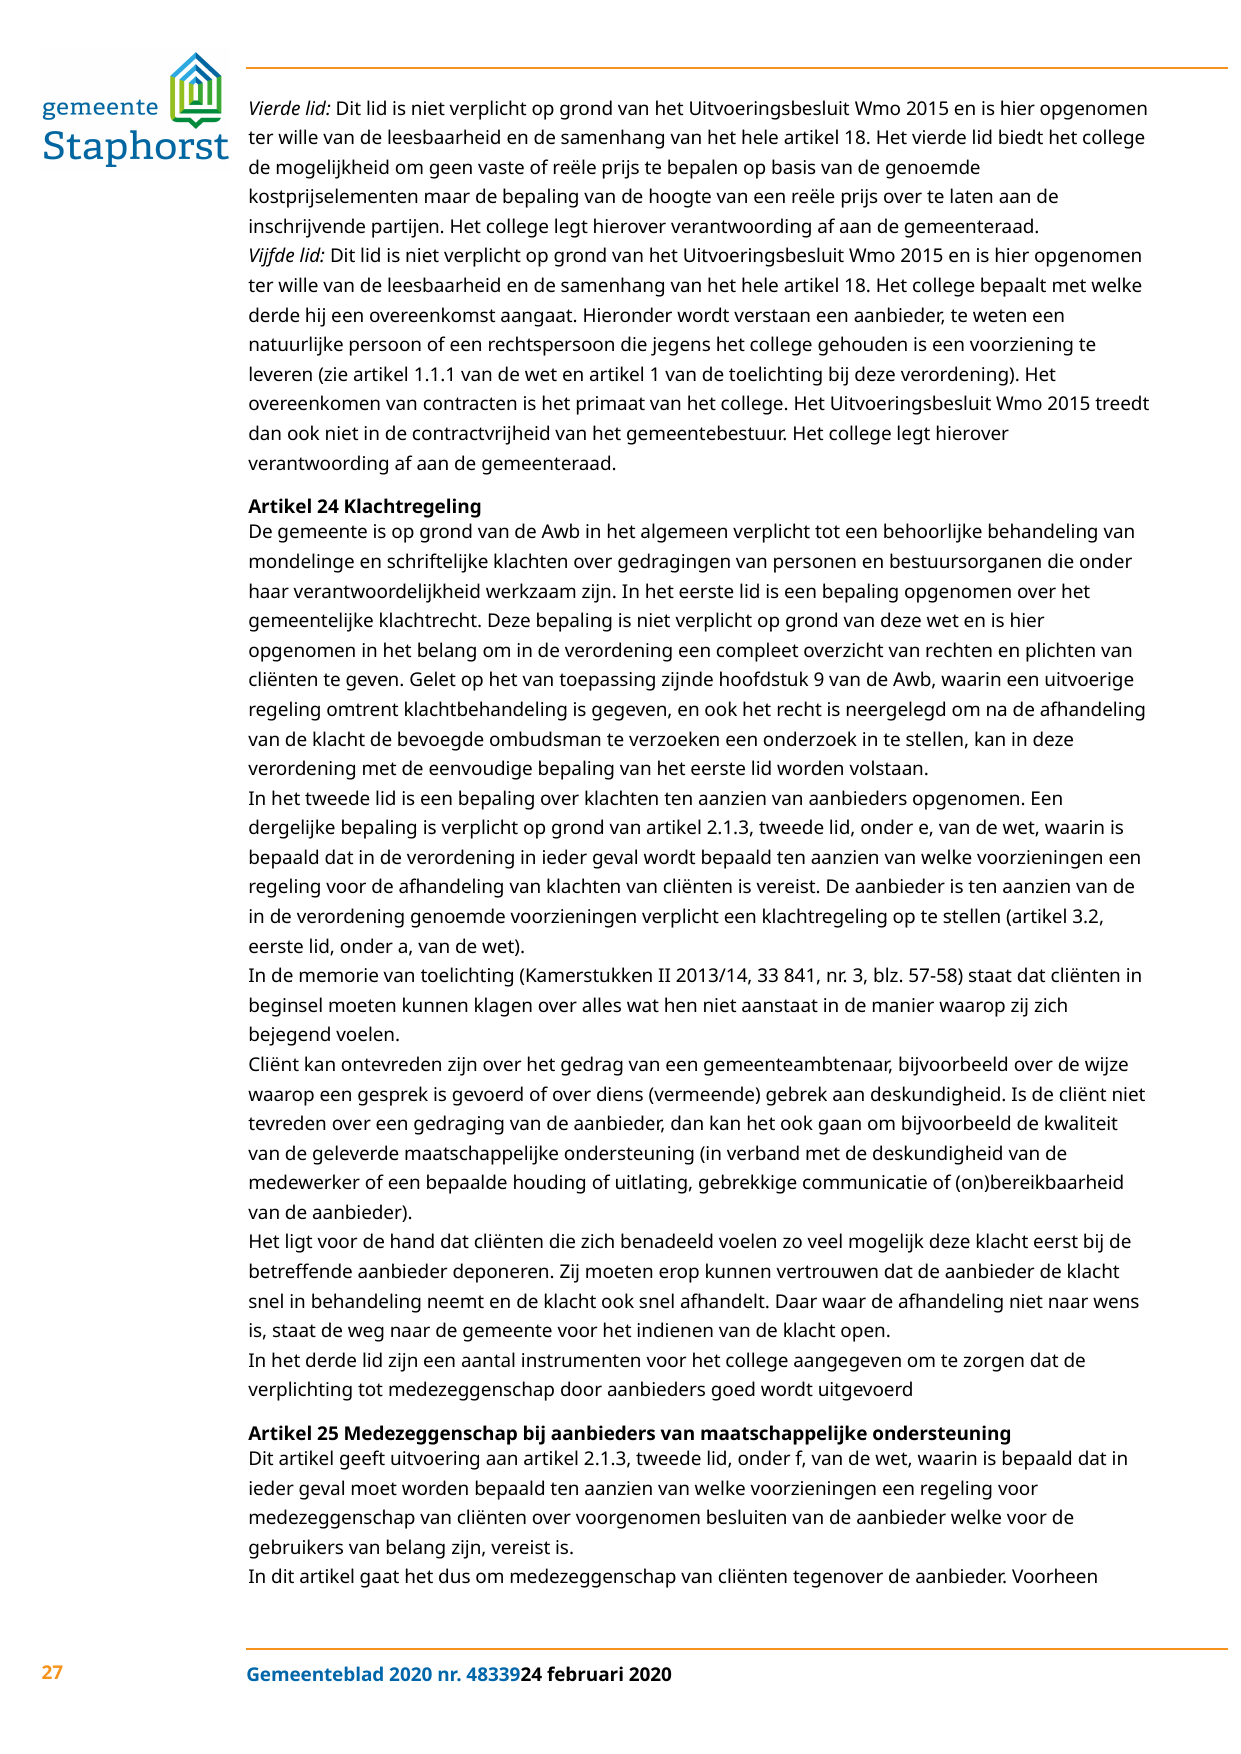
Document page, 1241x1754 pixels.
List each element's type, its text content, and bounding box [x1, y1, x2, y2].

text Artikel 25 Medezeggenschap bij aanbieders van maatschappelijke ondersteuning [248, 1420, 1152, 1445]
text Vijfde lid: Dit lid is niet verplicht op grond van het Uitvoeringsbesluit Wmo 2015 en is hier opgenomen ter wille van de leesbaarheid en de samenhang van het hele artikel 18. Het college bepaalt met welke derde hij een overeenkomst aangaat. Hieronder wordt verstaan een aanbieder, te weten een natuurlijke persoon of een rechtspersoon die jegens het college gehouden is een voorziening te leveren (zie artikel 1.1.1 van de wet en artikel 1 van de toelichting bij deze verordening). Het overeenkomen van contracten is het primaat van het college. Het Uitvoeringsbesluit Wmo 2015 treedt dan ook niet in de contractvrijheid van het gemeentebestuur. Het college legt hierover verantwoording af aan de gemeenteraad. [248, 243, 1152, 476]
text Het ligt voor de hand dat cliënten die zich benadeeld voelen zo veel mogelijk deze klacht eerst bij de betreffende aanbieder deponeren. Zij moeten erop kunnen vertrouwen dat de aanbieder de klacht snel in behandeling neemt en de klacht ook snel afhandelt. Daar waar de afhandeling niet naar wens is, staat de weg naar de gemeente voor het indienen van de klacht open. [248, 1229, 1152, 1343]
picture [41, 47, 231, 172]
text De gemeente is op grond van de Awb in het algemeen verplicht tot een behoorlijke behandeling van mondelinge en schriftelijke klachten over gedragingen van personen en bestuursorganen die onder haar verantwoordelijkheid werkzaam zijn. In het eerste lid is een bepaling opgenomen over het gemeentelijke klachtrecht. Deze bepaling is niet verplicht op grond van deze wet en is hier opgenomen in het belang om in de verordening een compleet overzicht van rechten en plichten van cliënten te geven. Gelet op het van toepassing zijnde hoofdstuk 9 van de Awb, waarin een uitvoerige regeling omtrent klachtbehandeling is gegeven, en ook het recht is neergelegd om na de afhandeling van de klacht de bevoegde ombudsman te verzoeken een onderzoek in te stellen, kan in deze verordening met de eenvoudige bepaling van het eerste lid worden volstaan. [248, 519, 1152, 781]
text Dit artikel geeft uitvoering aan artikel 2.1.3, tweede lid, onder f, van de wet, waarin is bepaald dat in ieder geval moet worden bepaald ten aanzien van welke voorzieningen een regeling voor medezeggenschap van cliënten over voorgenomen besluiten van de aanbieder welke voor de gebruikers van belang zijn, vereist is. [248, 1445, 1152, 1560]
text In de memorie van toelichting (Kamerstukken II 2013/14, 33 841, nr. 3, blz. 57-58) staat dat cliënten in beginsel moeten kunnen klagen over alles wat hen niet aanstaat in de manier waarop zij zich bejegend voelen. [248, 962, 1152, 1047]
text In het tweede lid is een bepaling over klachten ten aanzien van aanbieders opgenomen. Een dergelijke bepaling is verplicht op grond van artikel 2.1.3, tweede lid, onder e, van de wet, waarin is bepaald dat in de verordening in ieder geval wordt bepaald ten aanzien van welke voorzieningen een regeling voor de afhandeling van klachten van cliënten is vereist. De aanbieder is ten aanzien van de in de verordening genoemde voorzieningen verplicht een klachtregeling op te stellen (artikel 3.2, eerste lid, onder a, van de wet). [248, 785, 1152, 958]
text Vierde lid: Dit lid is niet verplicht op grond van het Uitvoeringsbesluit Wmo 2015 en is hier opgenomen ter wille van de leesbaarheid en de samenhang van het hele artikel 18. Het vierde lid biedt het college de mogelijkheid om geen vaste of reële prijs te bepalen op basis van de genoemde kostprijselementen maar de bepaling van de hoogte van een reële prijs over te laten aan de inschrijvende partijen. Het college legt hierover verantwoording af aan de gemeenteraad. [248, 95, 1152, 239]
text Artikel 24 Klachtregeling [248, 493, 1152, 519]
text In dit artikel gaat het dus om medezeggenschap van cliënten tegenover de aanbieder. Voorheen [248, 1564, 1152, 1589]
text Cliënt kan ontevreden zijn over het gedrag van een gemeenteambtenaar, bijvoorbeeld over de wijze waarop een gesprek is gevoerd of over diens (vermeende) gebrek aan deskundigheid. Is de cliënt niet tevreden over een gedraging van de aanbieder, dan kan het ook gaan om bijvoorbeeld de kwaliteit van de geleverde maatschappelijke ondersteuning (in verband met de deskundigheid van de medewerker of een bepaalde houding of uitlating, gebrekkige communicatie of (on)bereikbaarheid van de aanbieder). [248, 1051, 1152, 1225]
text In het derde lid zijn een aantal instrumenten voor het college aangegeven om te zorgen dat de verplichting tot medezeggenschap door aanbieders goed wordt uitgevoerd [248, 1347, 1152, 1402]
